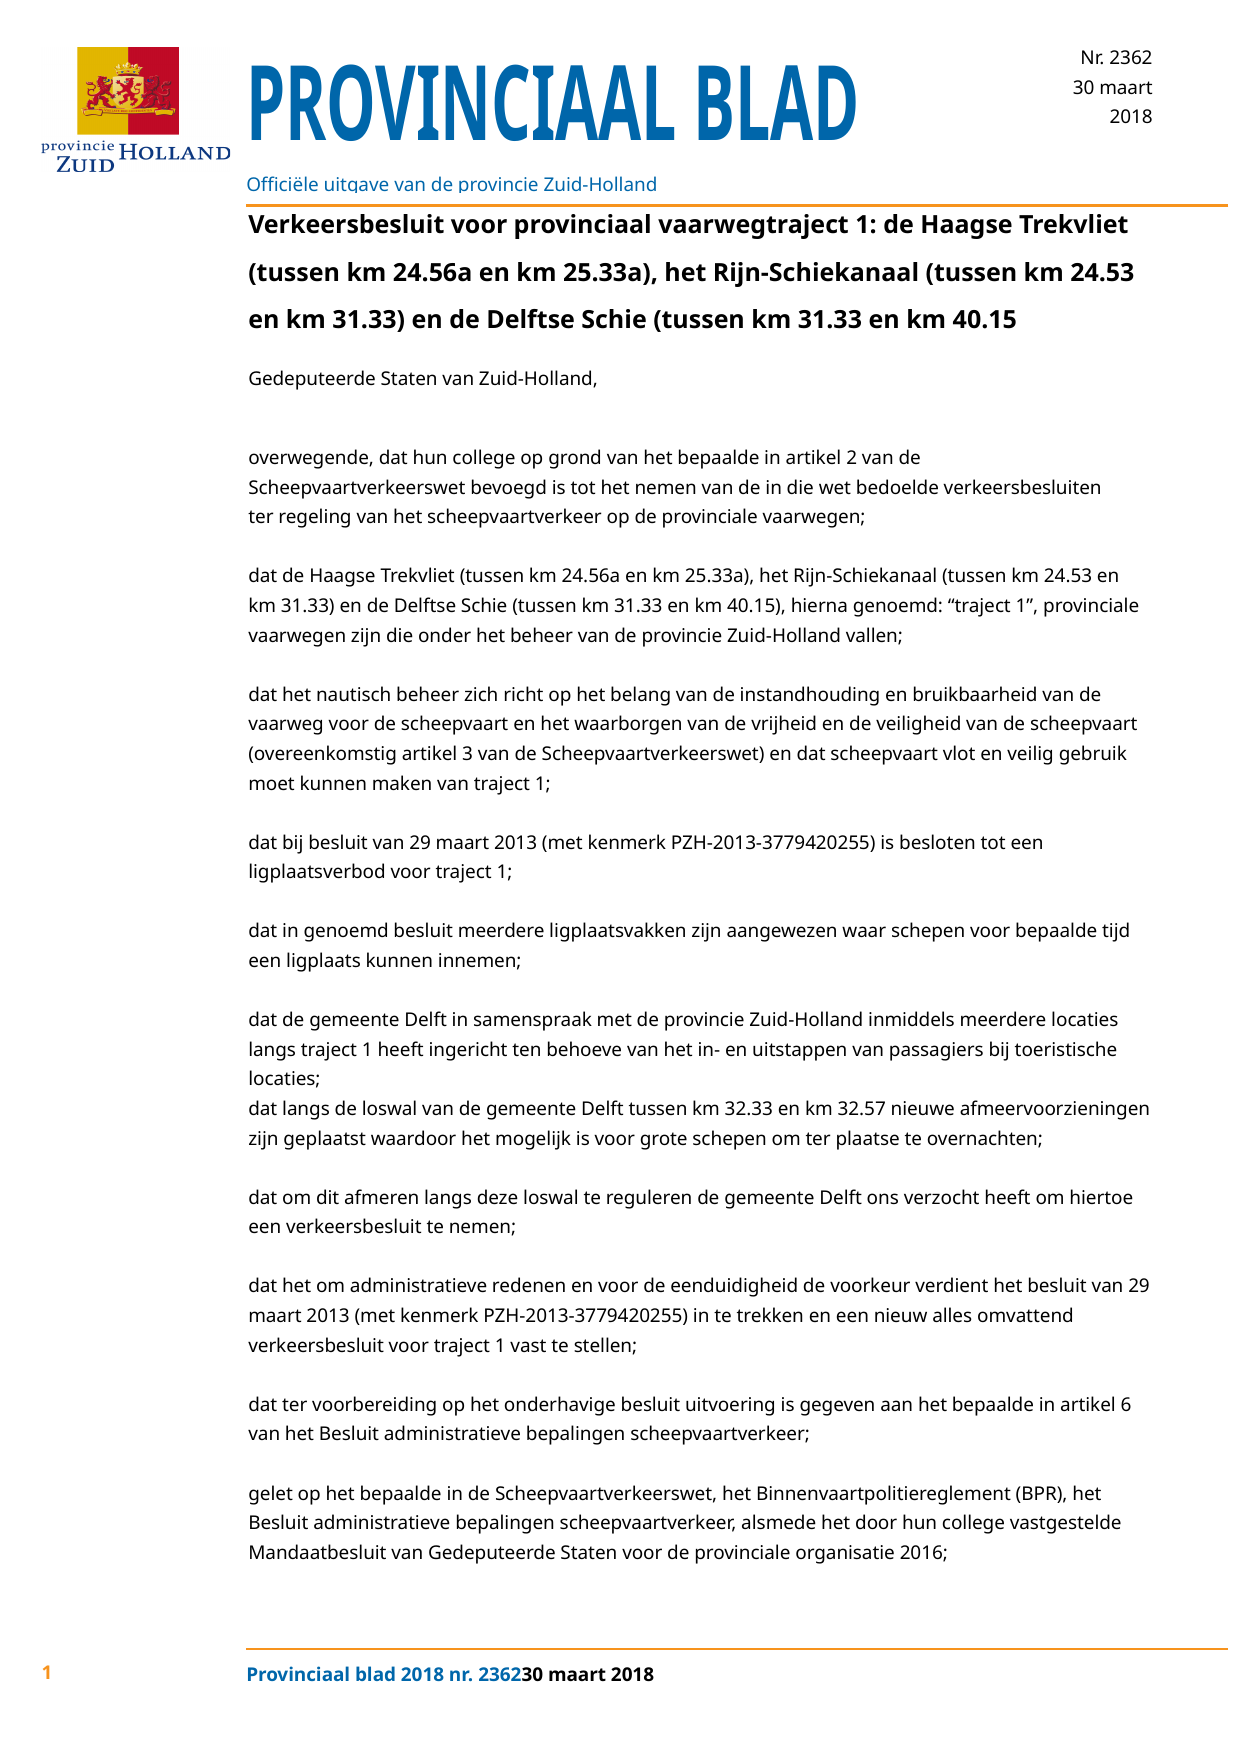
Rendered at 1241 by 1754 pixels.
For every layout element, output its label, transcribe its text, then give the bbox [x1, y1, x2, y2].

text dat langs de loswal van de gemeente Delft tussen km 32.33 en km 32.57 nieuwe afmeervoorzieningen zijn geplaatst waardoor het mogelijk is voor grote schepen om ter plaatse te overnachten; [248, 1095, 1152, 1151]
text dat het om administratieve redenen en voor de eenduidigheid de voorkeur verdient het besluit van 29 maart 2013 (met kenmerk PZH-2013-3779420255) in te trekken en een nieuw alles omvattend verkeersbesluit voor traject 1 vast te stellen; [248, 1273, 1152, 1358]
text dat de Haagse Trekvliet (tussen km 24.56a en km 25.33a), het Rijn-Schiekanaal (tussen km 24.53 en km 31.33) en de Delftse Schie (tussen km 31.33 en km 40.15), hierna genoemd: “traject 1”, provinciale vaarwegen zijn die onder het beheer van de provincie Zuid-Holland vallen; [248, 563, 1152, 648]
text gelet op het bepaalde in de Scheepvaartverkeerswet, het Binnenvaartpolitiereglement (BPR), het Besluit administratieve bepalingen scheepvaartverkeer, alsmede het door hun college vastgestelde Mandaatbesluit van Gedeputeerde Staten voor de provinciale organisatie 2016; [248, 1480, 1152, 1565]
text dat ter voorbereiding op het onderhavige besluit uitvoering is gegeven aan het bepaalde in artikel 6 van het Besluit administratieve bepalingen scheepvaartverkeer; [248, 1391, 1152, 1446]
text dat de gemeente Delft in samenspraak met de provincie Zuid-Holland inmiddels meerdere locaties langs traject 1 heeft ingericht ten behoeve van het in- en uitstappen van passagiers bij toeristische locaties; [248, 1006, 1152, 1091]
text ter regeling van het scheepvaartverkeer op de provinciale vaarwegen; [248, 503, 1152, 529]
text dat bij besluit van 29 maart 2013 (met kenmerk PZH-2013-3779420255) is besloten tot een ligplaatsverbod voor traject 1; [248, 829, 1152, 884]
text Scheepvaartverkeerswet bevoegd is tot het nemen van de in die wet bedoelde verkeersbesluiten [248, 474, 1152, 500]
text dat om dit afmeren langs deze loswal te reguleren de gemeente Delft ons verzocht heeft om hiertoe een verkeersbesluit te nemen; [248, 1184, 1152, 1239]
text dat het nautisch beheer zich richt op het belang van de instandhouding en bruikbaarheid van de vaarweg voor de scheepvaart en het waarborgen van de vrijheid en de veiligheid van de scheepvaart (overeenkomstig artikel 3 van de Scheepvaartverkeerswet) en dat scheepvaart vlot en veilig gebruik moet kunnen maken van traject 1; [248, 681, 1152, 796]
text Gedeputeerde Staten van Zuid-Holland, [248, 366, 1152, 391]
text Verkeersbesluit voor provinciaal vaarwegtraject 1: de Haagse Trekvliet (tussen km 24.56a en km 25.33a), het Rijn-Schiekanaal (tussen km 24.53 en km 31.33) en de Delftse Schie (tussen km 31.33 en km 40.15 [248, 207, 1152, 336]
text dat in genoemd besluit meerdere ligplaatsvakken zijn aangewezen waar schepen voor bepaalde tijd een ligplaats kunnen innemen; [248, 918, 1152, 973]
picture [41, 47, 231, 172]
text overwegende, dat hun college op grond van het bepaalde in artikel 2 van de [248, 444, 1152, 470]
